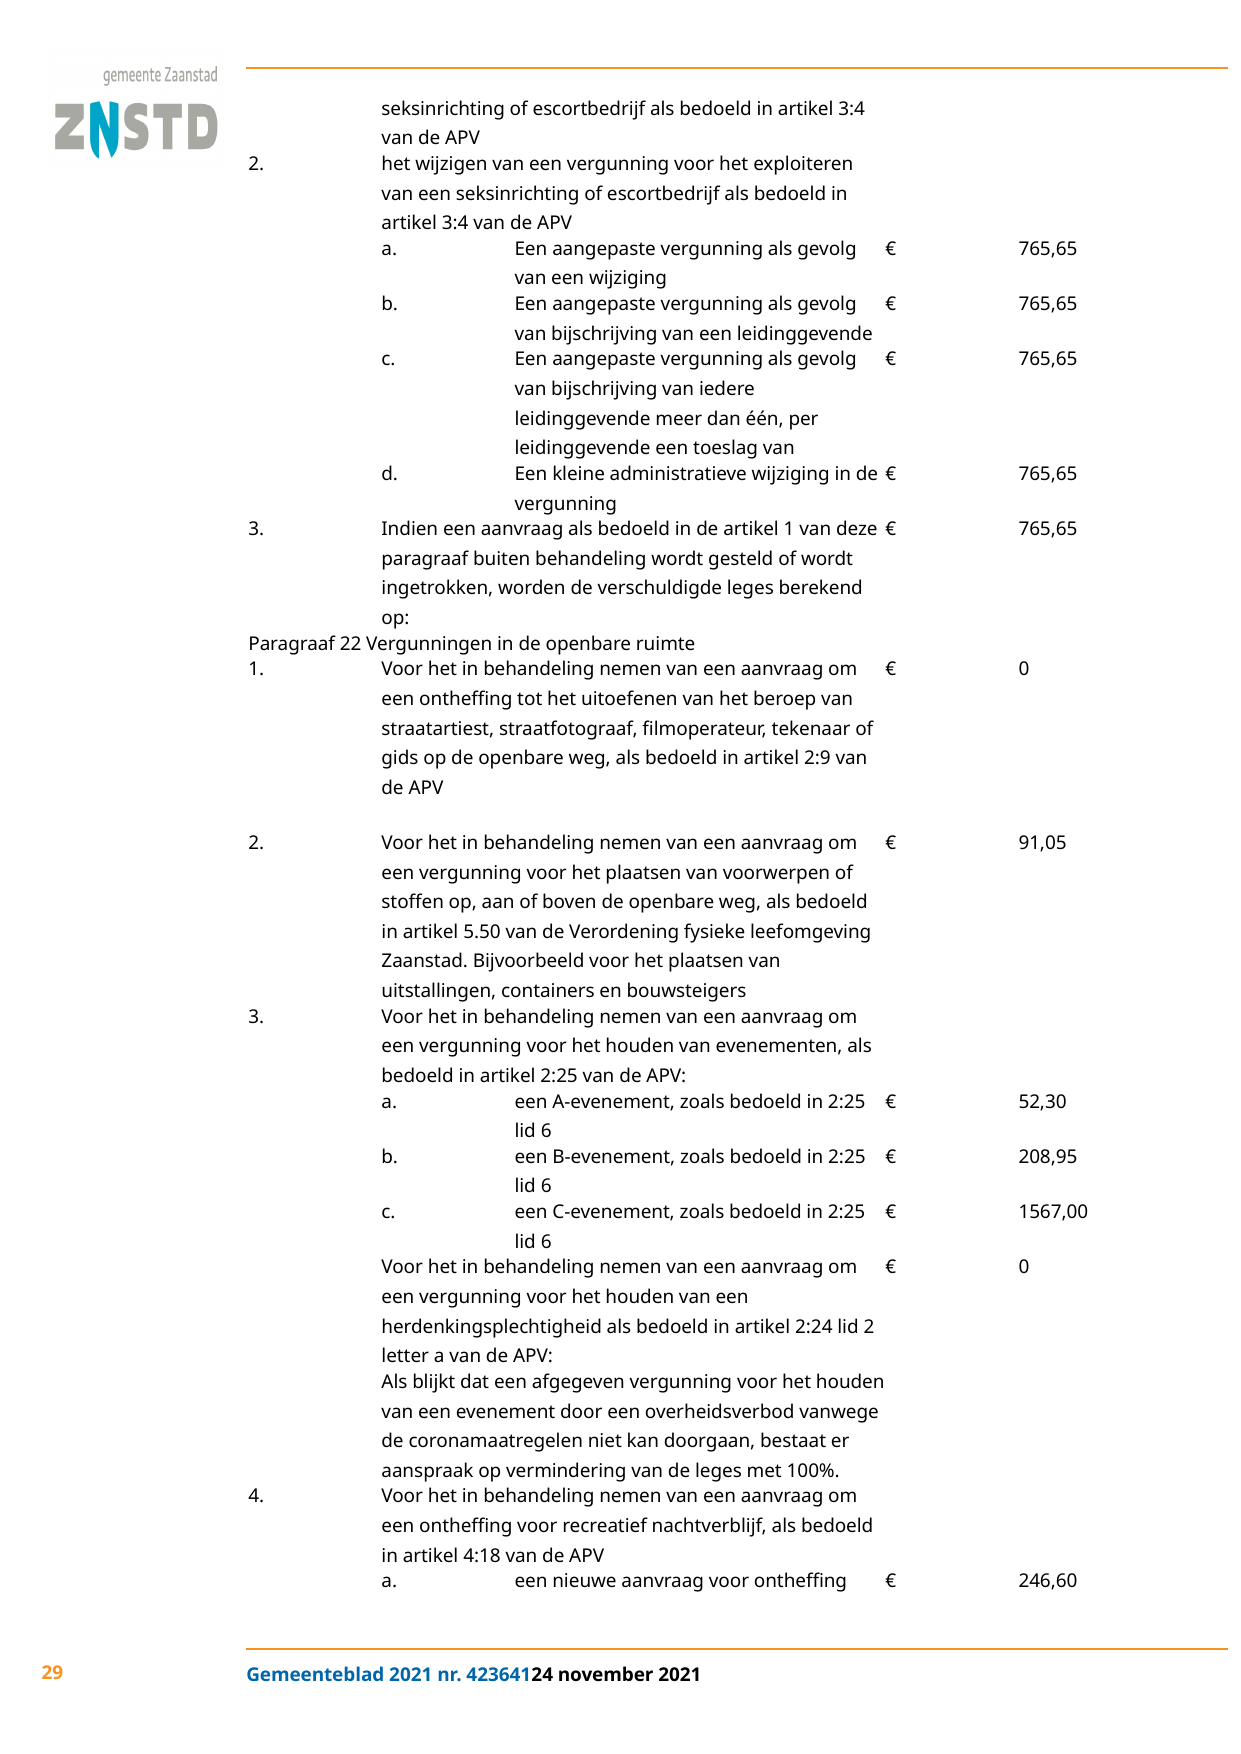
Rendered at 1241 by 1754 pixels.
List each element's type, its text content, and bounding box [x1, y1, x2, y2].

table_cell [248, 1368, 381, 1483]
table_cell seksinrichting of escortbedrijf als bedoeld in artikel 3:4 van de APV [381, 95, 885, 150]
table_cell een nieuwe aanvraag voor ontheffing [514, 1568, 885, 1593]
table_cell 91,05 [1018, 829, 1152, 1003]
table_cell Voor het in behandeling nemen van een aanvraag om een vergunning voor het plaatsen van voorwerpen of stoffen op, aan of boven de openbare weg, als bedoeld in artikel 5.50 van de Verordening fysieke leefomgeving Zaanstad. Bijvoorbeeld voor het plaatsen van uitstallingen, containers en bouwsteigers [381, 829, 885, 1003]
table_cell [885, 95, 1018, 150]
table_cell Voor het in behandeling nemen van een aanvraag om een ontheffing tot het uitoefenen van het beroep van straatartiest, straatfotograaf, filmoperateur, tekenaar of gids op de openbare weg, als bedoeld in artikel 2:9 van de APV [381, 656, 885, 829]
table_cell a. [381, 1568, 514, 1593]
table_cell € [885, 829, 1018, 1003]
table_cell € [885, 290, 1018, 346]
table_cell € [885, 1143, 1018, 1198]
table_cell [885, 1003, 1018, 1088]
table_cell 765,65 [1018, 346, 1152, 460]
table_cell [885, 150, 1018, 235]
table_cell een B-evenement, zoals bedoeld in 2:25 lid 6 [514, 1143, 885, 1198]
table_cell c. [381, 346, 514, 460]
table_cell [248, 1199, 381, 1254]
table_cell € [885, 1088, 1018, 1143]
table_cell Voor het in behandeling nemen van een aanvraag om een vergunning voor het houden van een herdenkingsplechtigheid als bedoeld in artikel 2:24 lid 2 letter a van de APV: [381, 1254, 885, 1368]
table_cell [248, 290, 381, 346]
table_cell Een aangepaste vergunning als gevolg van bijschrijving van iedere leidinggevende meer dan één, per leidinggevende een toeslag van [514, 346, 885, 460]
table_cell [248, 95, 381, 150]
table_cell 765,65 [1018, 235, 1152, 290]
table_cell d. [381, 460, 514, 515]
table_cell [248, 1254, 381, 1368]
table_cell € [885, 346, 1018, 460]
table_cell [1018, 95, 1152, 150]
table_cell 208,95 [1018, 1143, 1152, 1198]
table_cell [885, 1368, 1018, 1483]
table_cell 1567,00 [1018, 1199, 1152, 1254]
table_cell € [885, 656, 1018, 829]
table_cell Voor het in behandeling nemen van een aanvraag om een vergunning voor het houden van evenementen, als bedoeld in artikel 2:25 van de APV: [381, 1003, 885, 1088]
picture [41, 47, 231, 172]
table_cell het wijzigen van een vergunning voor het exploiteren van een seksinrichting of escortbedrijf als bedoeld in artikel 3:4 van de APV [381, 150, 885, 235]
table_cell Paragraaf 22 Vergunningen in de openbare ruimte [248, 630, 1152, 656]
table_cell [248, 1088, 381, 1143]
table_cell [1018, 1003, 1152, 1088]
table_cell [248, 1143, 381, 1198]
table_cell [885, 1483, 1018, 1568]
table_cell € [885, 460, 1018, 515]
table_cell [1018, 150, 1152, 235]
table_cell Voor het in behandeling nemen van een aanvraag om een ontheffing voor recreatief nachtverblijf, als bedoeld in artikel 4:18 van de APV [381, 1483, 885, 1568]
table_cell a. [381, 1088, 514, 1143]
table_cell [248, 1568, 381, 1593]
table_cell Indien een aanvraag als bedoeld in de artikel 1 van deze paragraaf buiten behandeling wordt gesteld of wordt ingetrokken, worden de verschuldigde leges berekend op: [381, 515, 885, 630]
table_cell b. [381, 290, 514, 346]
table_cell Een aangepaste vergunning als gevolg van een wijziging [514, 235, 885, 290]
table_cell Een kleine administratieve wijziging in de vergunning [514, 460, 885, 515]
table_cell 3. [248, 515, 381, 630]
table_cell 2. [248, 829, 381, 1003]
table_cell c. [381, 1199, 514, 1254]
table_cell 2. [248, 150, 381, 235]
table_cell € [885, 1199, 1018, 1254]
table_cell [1018, 1483, 1152, 1568]
table_cell a. [381, 235, 514, 290]
table_cell een C-evenement, zoals bedoeld in 2:25 lid 6 [514, 1199, 885, 1254]
table_cell [1018, 1368, 1152, 1483]
table_cell Als blijkt dat een afgegeven vergunning voor het houden van een evenement door een overheidsverbod vanwege de coronamaatregelen niet kan doorgaan, bestaat er aanspraak op vermindering van de leges met 100%. [381, 1368, 885, 1483]
table_cell b. [381, 1143, 514, 1198]
table_cell een A-evenement, zoals bedoeld in 2:25 lid 6 [514, 1088, 885, 1143]
table_cell [248, 235, 381, 290]
table_cell 52,30 [1018, 1088, 1152, 1143]
table_cell Een aangepaste vergunning als gevolg van bijschrijving van een leidinggevende [514, 290, 885, 346]
table_cell 1. [248, 656, 381, 829]
table_cell 765,65 [1018, 515, 1152, 630]
table_cell 246,60 [1018, 1568, 1152, 1593]
table_cell € [885, 1568, 1018, 1593]
table_cell 765,65 [1018, 290, 1152, 346]
table_cell [248, 460, 381, 515]
table_cell 3. [248, 1003, 381, 1088]
table_cell € [885, 235, 1018, 290]
table_cell € [885, 515, 1018, 630]
table_cell € [885, 1254, 1018, 1368]
table_cell 0 [1018, 1254, 1152, 1368]
table_cell 0 [1018, 656, 1152, 829]
table_cell 765,65 [1018, 460, 1152, 515]
table_cell 4. [248, 1483, 381, 1568]
table_cell [248, 346, 381, 460]
